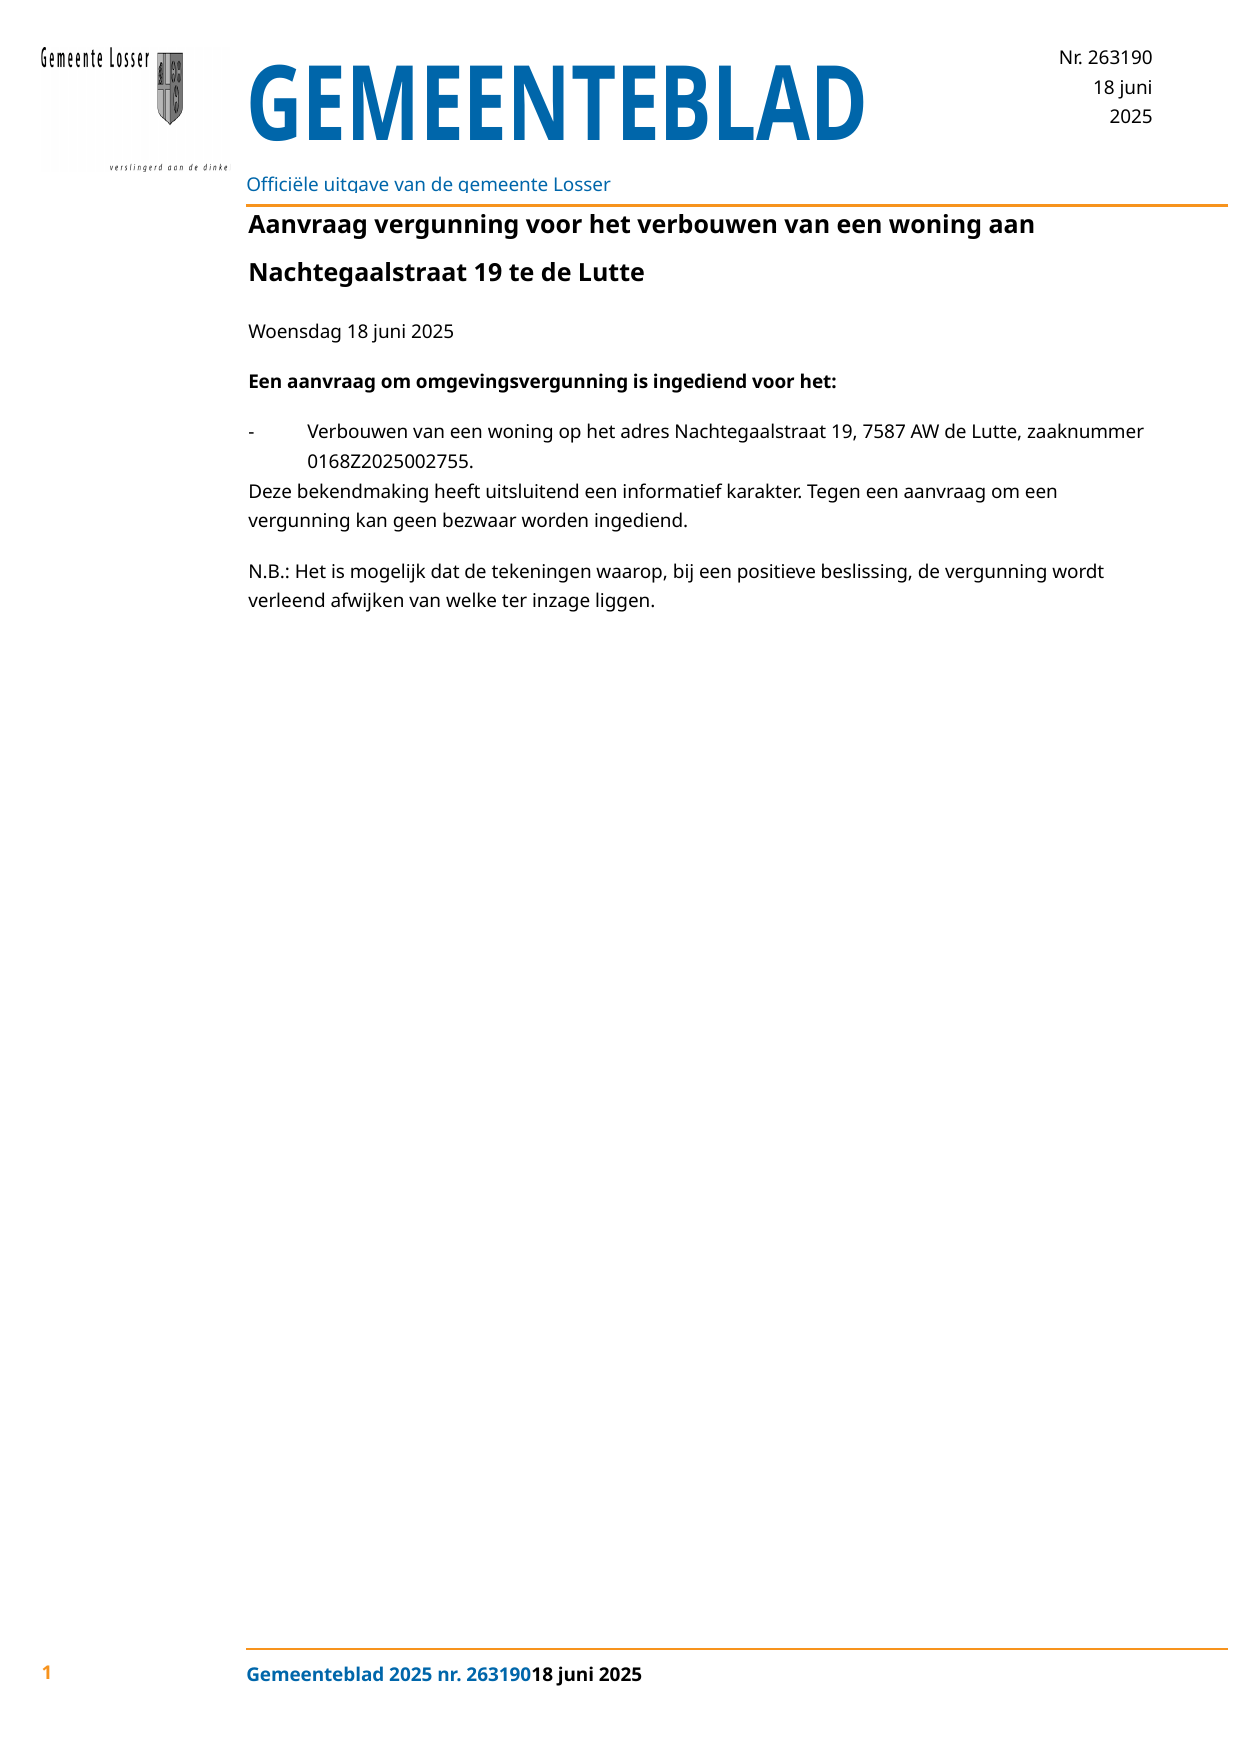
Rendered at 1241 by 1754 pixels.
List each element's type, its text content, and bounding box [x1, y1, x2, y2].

text Aanvraag vergunning voor het verbouwen van een woning aan Nachtegaalstraat 19 te de Lutte [248, 207, 1152, 288]
text N.B.: Het is mogelijk dat de tekeningen waarop, bij een positieve beslissing, de vergunning wordt verleend afwijken van welke ter inzage liggen. [248, 558, 1152, 613]
text Een aanvraag om omgevingsvergunning is ingediend voor het: [248, 368, 1152, 394]
list Verbouwen van een woning op het adres Nachtegaalstraat 19, 7587 AW de Lutte, zaaknummer 0168Z2025002755. [248, 419, 1152, 474]
picture [41, 47, 231, 172]
text Deze bekendmaking heeft uitsluitend een informatief karakter. Tegen een aanvraag om een vergunning kan geen bezwaar worden ingediend. [248, 478, 1152, 533]
text Woensdag 18 juni 2025 [248, 318, 1152, 344]
